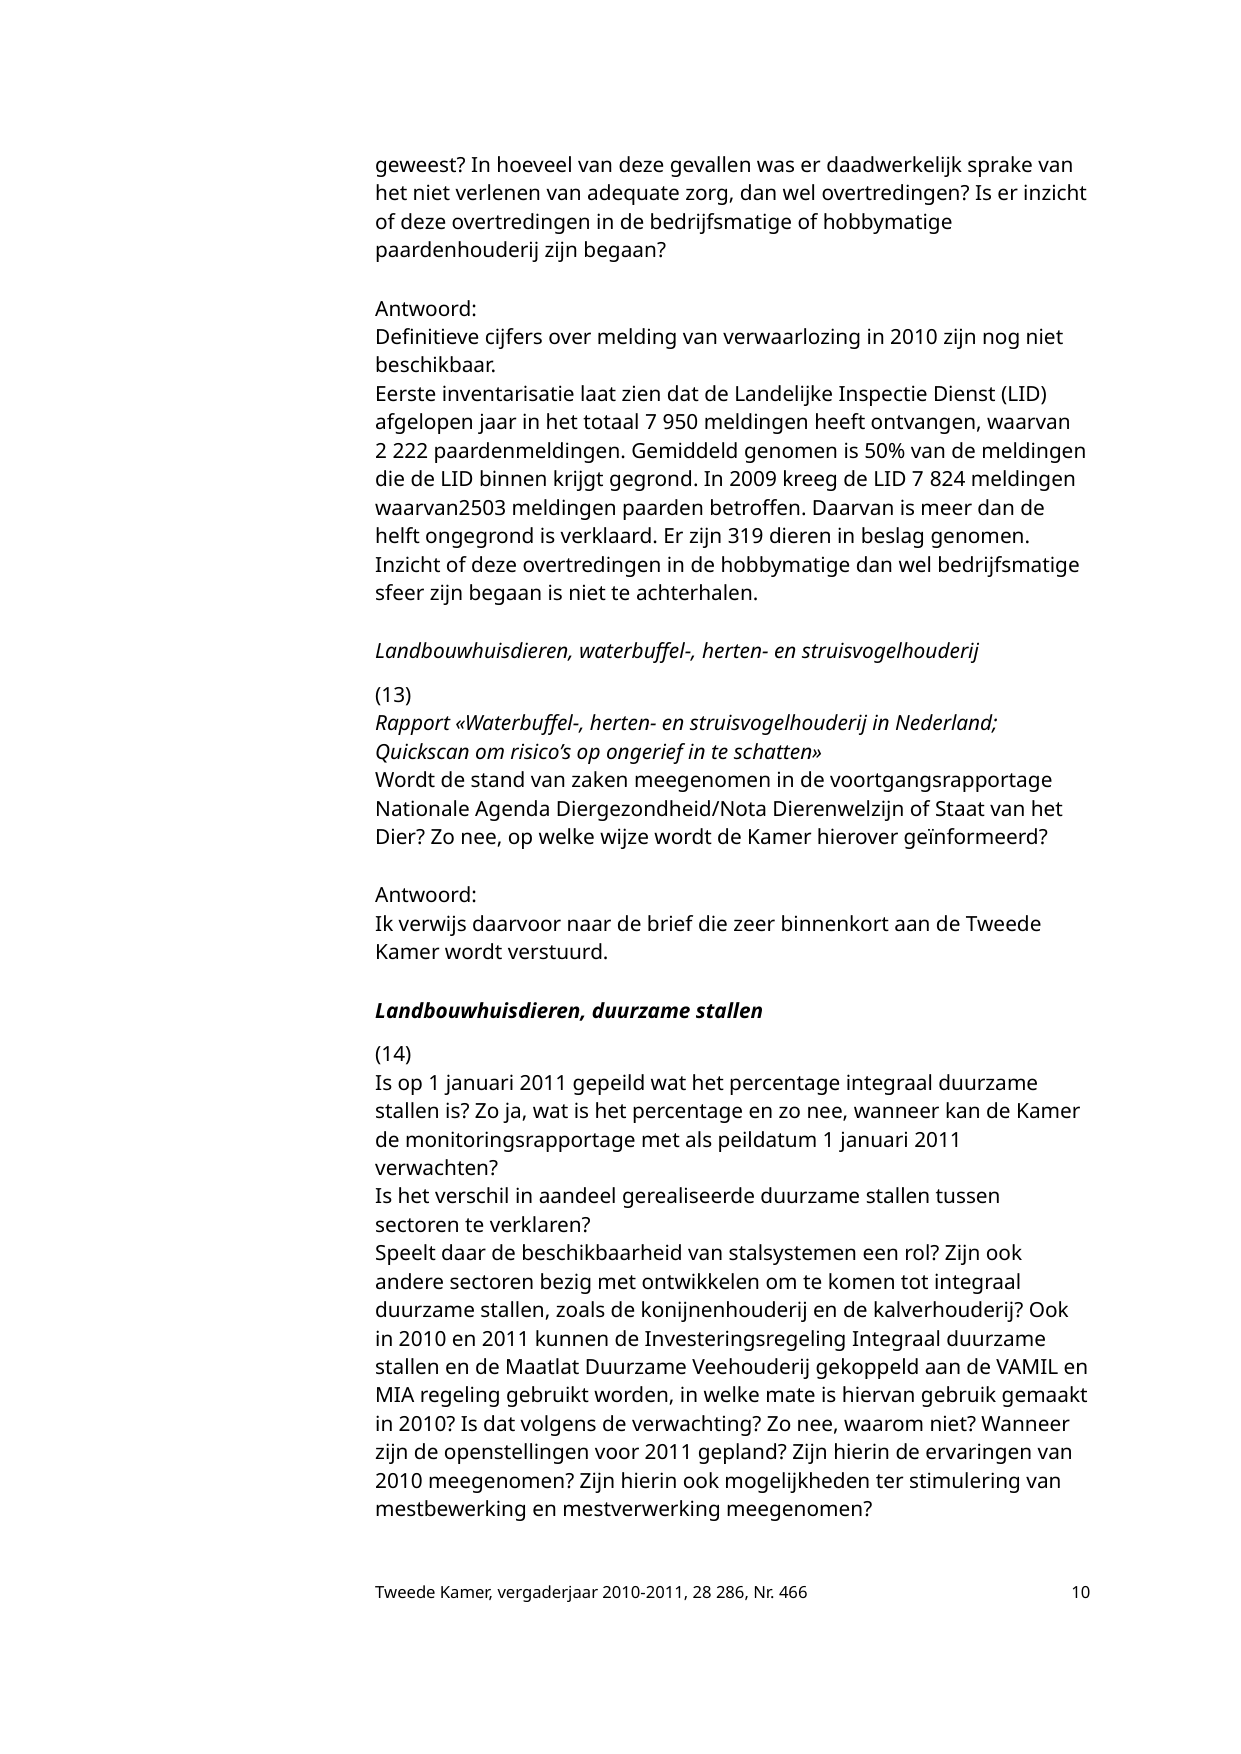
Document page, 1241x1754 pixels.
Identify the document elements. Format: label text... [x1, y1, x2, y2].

text Ik verwijs daarvoor naar de brief die zeer binnenkort aan de Tweede Kamer wordt verstuurd. [375, 909, 1090, 966]
text (14) [375, 1039, 1090, 1068]
text Speelt daar de beschikbaarheid van stalsystemen een rol? Zijn ook andere sectoren bezig met ontwikkelen om te komen tot integraal duurzame stallen, zoals de konijnenhouderij en de kalverhouderij? Ook in 2010 en 2011 kunnen de Investeringsregeling Integraal duurzame stallen en de Maatlat Duurzame Veehouderij gekoppeld aan de VAMIL en MIA regeling gebruikt worden, in welke mate is hiervan gebruik gemaakt in 2010? Is dat volgens de verwachting? Zo nee, waarom niet? Wanneer zijn de openstellingen voor 2011 gepland? Zijn hierin de ervaringen van 2010 meegenomen? Zijn hierin ook mogelijkheden ter stimulering van mestbewerking en mestverwerking meegenomen? [375, 1238, 1090, 1523]
text Landbouwhuisdieren, waterbuffel-, herten- en struisvogelhouderij [375, 637, 1090, 665]
text Definitieve cijfers over melding van verwaarlozing in 2010 zijn nog niet beschikbaar. [375, 322, 1090, 379]
text Wordt de stand van zaken meegenomen in de voortgangsrapportage Nationale Agenda Diergezondheid/Nota Dierenwelzijn of Staat van het Dier? Zo nee, op welke wijze wordt de Kamer hierover geïnformeerd? [375, 765, 1090, 851]
text (13) [375, 680, 1090, 708]
text Antwoord: [375, 881, 1090, 909]
text geweest? In hoeveel van deze gevallen was er daadwerkelijk sprake van het niet verlenen van adequate zorg, dan wel overtredingen? Is er inzicht of deze overtredingen in de bedrijfsmatige of hobbymatige paardenhouderij zijn begaan? [375, 150, 1090, 264]
text Inzicht of deze overtredingen in de hobbymatige dan wel bedrijfsmatige sfeer zijn begaan is niet te achterhalen. [375, 550, 1090, 607]
text Landbouwhuisdieren, duurzame stallen [375, 996, 1090, 1024]
text Is op 1 januari 2011 gepeild wat het percentage integraal duurzame stallen is? Zo ja, wat is het percentage en zo nee, wanneer kan de Kamer de monitoringsrapportage met als peildatum 1 januari 2011 verwachten? [375, 1068, 1090, 1182]
text Rapport «Waterbuffel-, herten- en struisvogelhouderij in Nederland; Quickscan om risico’s op ongerief in te schatten» [375, 708, 1090, 765]
text Is het verschil in aandeel gerealiseerde duurzame stallen tussen sectoren te verklaren? [375, 1182, 1090, 1238]
text Antwoord: [375, 294, 1090, 322]
text Eerste inventarisatie laat zien dat de Landelijke Inspectie Dienst (LID) afgelopen jaar in het totaal 7 950 meldingen heeft ontvangen, waarvan 2 222 paardenmeldingen. Gemiddeld genomen is 50% van de meldingen die de LID binnen krijgt gegrond. In 2009 kreeg de LID 7 824 meldingen waarvan2503 meldingen paarden betroffen. Daarvan is meer dan de helft ongegrond is verklaard. Er zijn 319 dieren in beslag genomen. [375, 379, 1090, 550]
